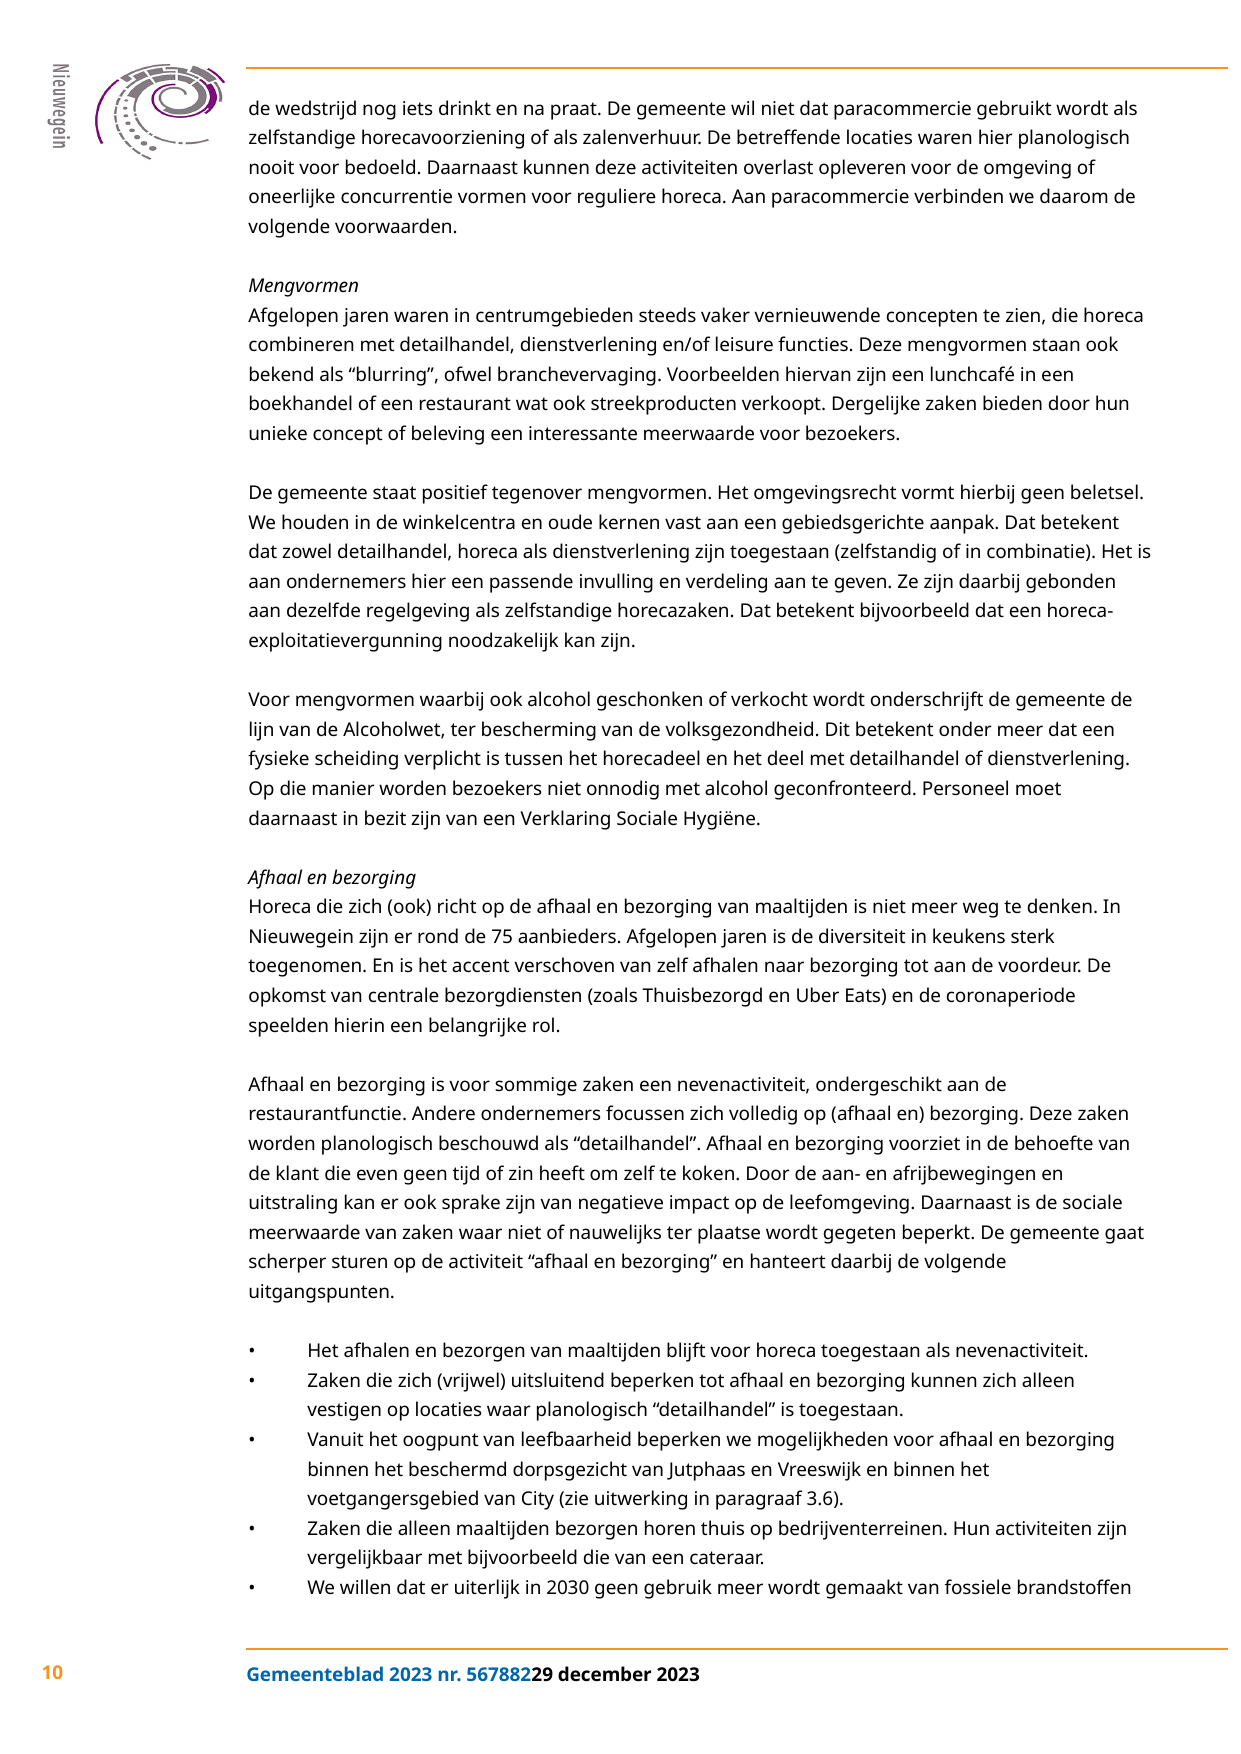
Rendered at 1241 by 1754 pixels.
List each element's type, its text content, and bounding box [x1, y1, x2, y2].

text Mengvormen [248, 272, 1152, 298]
text Voor mengvormen waarbij ook alcohol geschonken of verkocht wordt onderschrijft de gemeente de lijn van de Alcoholwet, ter bescherming van de volksgezondheid. Dit betekent onder meer dat een fysieke scheiding verplicht is tussen het horecadeel en het deel met detailhandel of dienstverlening. Op die manier worden bezoekers niet onnodig met alcohol geconfronteerd. Personeel moet daarnaast in bezit zijn van een Verklaring Sociale Hygiëne. [248, 686, 1152, 831]
table_header Het afhalen en bezorgen van maaltijden blijft voor horeca toegestaan als nevenactiviteit. Zaken die zich (vrijwel) uitsluitend beperken tot afhaal en bezorging kunnen zich alleen vestigen op locaties waar planologisch “detailhandel” is toegestaan. Vanuit het oogpunt van leefbaarheid beperken we mogelijkheden voor afhaal en bezorging binnen het beschermd dorpsgezicht van Jutphaas en Vreeswijk en binnen het voetgangersgebied van City (zie uitwerking in paragraaf 3.6). Zaken die alleen maaltijden bezorgen horen thuis op bedrijventerreinen. Hun activiteiten zijn vergelijkbaar met bijvoorbeeld die van een cateraar. We willen dat er uiterlijk in 2030 geen gebruik meer wordt gemaakt van fossiele brandstoffen [248, 1338, 1152, 1600]
text Afgelopen jaren waren in centrumgebieden steeds vaker vernieuwende concepten te zien, die horeca combineren met detailhandel, dienstverlening en/of leisure functies. Deze mengvormen staan ook bekend als “blurring”, ofwel branchevervaging. Voorbeelden hiervan zijn een lunchcafé in een boekhandel of een restaurant wat ook streekproducten verkoopt. Dergelijke zaken bieden door hun unieke concept of beleving een interessante meerwaarde voor bezoekers. [248, 302, 1152, 446]
text Afhaal en bezorging [248, 864, 1152, 890]
picture [41, 47, 231, 172]
text Afhaal en bezorging is voor sommige zaken een nevenactiviteit, ondergeschikt aan de restaurantfunctie. Andere ondernemers focussen zich volledig op (afhaal en) bezorging. Deze zaken worden planologisch beschouwd als “detailhandel”. Afhaal en bezorging voorziet in de behoefte van de klant die even geen tijd of zin heeft om zelf te koken. Door de aan- en afrijbewegingen en uitstraling kan er ook sprake zijn van negatieve impact op de leefomgeving. Daarnaast is de sociale meerwaarde van zaken waar niet of nauwelijks ter plaatse wordt gegeten beperkt. De gemeente gaat scherper sturen op de activiteit “afhaal en bezorging” en hanteert daarbij de volgende uitgangspunten. [248, 1071, 1152, 1304]
text Horeca die zich (ook) richt op de afhaal en bezorging van maaltijden is niet meer weg te denken. In Nieuwegein zijn er rond de 75 aanbieders. Afgelopen jaren is de diversiteit in keukens sterk toegenomen. En is het accent verschoven van zelf afhalen naar bezorging tot aan de voordeur. De opkomst van centrale bezorgdiensten (zoals Thuisbezorgd en Uber Eats) en de coronaperiode speelden hierin een belangrijke rol. [248, 893, 1152, 1038]
text De gemeente staat positief tegenover mengvormen. Het omgevingsrecht vormt hierbij geen beletsel. We houden in de winkelcentra en oude kernen vast aan een gebiedsgerichte aanpak. Dat betekent dat zowel detailhandel, horeca als dienstverlening zijn toegestaan (zelfstandig of in combinatie). Het is aan ondernemers hier een passende invulling en verdeling aan te geven. Ze zijn daarbij gebonden aan dezelfde regelgeving als zelfstandige horecazaken. Dat betekent bijvoorbeeld dat een horeca-exploitatievergunning noodzakelijk kan zijn. [248, 479, 1152, 653]
text de wedstrijd nog iets drinkt en na praat. De gemeente wil niet dat paracommercie gebruikt wordt als zelfstandige horecavoorziening of als zalenverhuur. De betreffende locaties waren hier planologisch nooit voor bedoeld. Daarnaast kunnen deze activiteiten overlast opleveren voor de omgeving of oneerlijke concurrentie vormen voor reguliere horeca. Aan paracommercie verbinden we daarom de volgende voorwaarden. [248, 95, 1152, 239]
